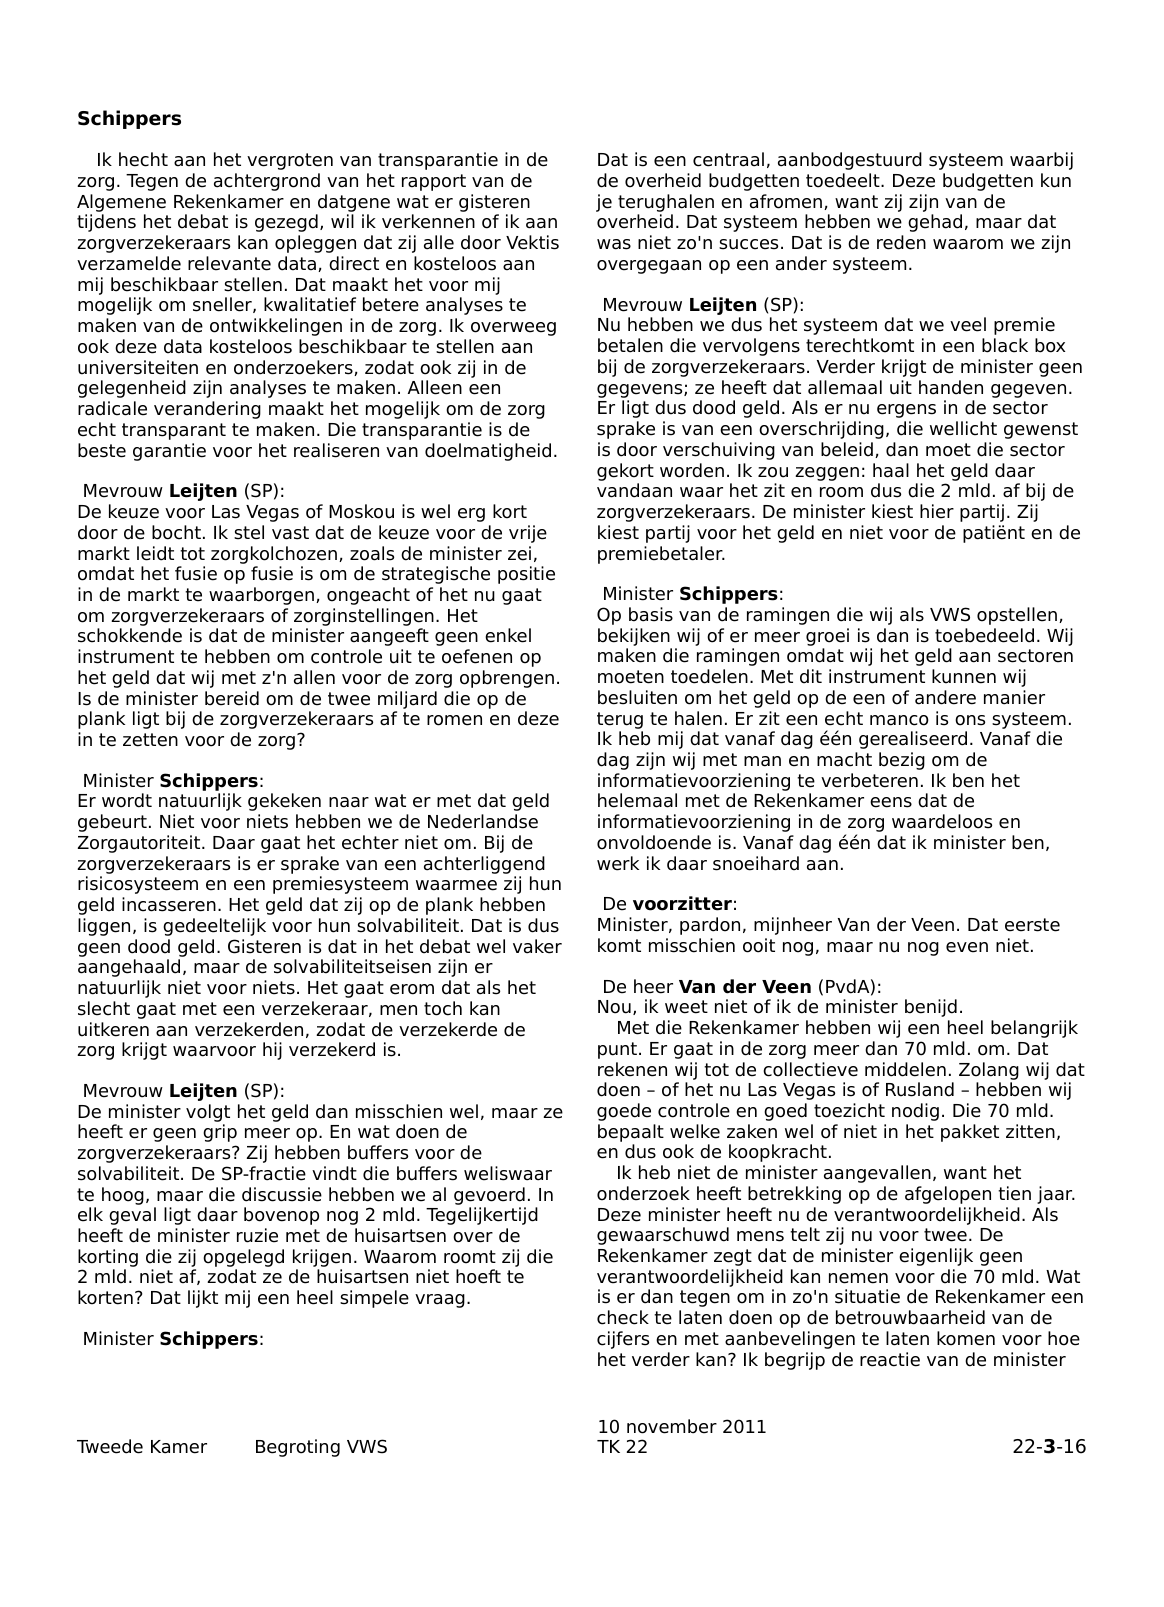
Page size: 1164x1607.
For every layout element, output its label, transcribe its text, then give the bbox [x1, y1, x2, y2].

text De heer Van der Veen (PvdA): [596, 976, 1087, 997]
text De minister volgt het geld dan misschien wel, maar ze heeft er geen grip meer op. En wat doen de zorgverzekeraars? Zij hebben buffers voor de solvabiliteit. De SP-fractie vindt die buffers weliswaar te hoog, maar die discussie hebben we al gevoerd. In elk geval ligt daar bovenop nog 2 mld. Tegelijkertijd heeft de minister ruzie met de huisartsen over de korting die zij opgelegd krijgen. Waarom roomt zij die 2 mld. niet af, zodat ze de huisartsen niet hoeft te korten? Dat lijkt mij een heel simpele vraag. [77, 1102, 567, 1309]
text Minister Schippers: [77, 1329, 567, 1349]
text Ik heb niet de minister aangevallen, want het onderzoek heeft betrekking op de afgelopen tien jaar. Deze minister heeft nu de verantwoordelijkheid. Als gewaarschuwd mens telt zij nu voor twee. De Rekenkamer zegt dat de minister eigenlijk geen verantwoordelijkheid kan nemen voor die 70 mld. Wat is er dan tegen om in zo'n situatie de Rekenkamer een check te laten doen op de betrouwbaarheid van de cijfers en met aanbevelingen te laten komen voor hoe het verder kan? Ik begrijp de reactie van de minister [596, 1163, 1087, 1370]
text Nou, ik weet niet of ik de minister benijd. [596, 997, 1087, 1018]
text Mevrouw Leijten (SP): [77, 481, 567, 502]
text Mevrouw Leijten (SP): [596, 294, 1087, 315]
text Dat is een centraal, aanbodgestuurd systeem waarbij de overheid budgetten toedeelt. Deze budgetten kun je terughalen en afromen, want zij zijn van de overheid. Dat systeem hebben we gehad, maar dat was niet zo'n succes. Dat is de reden waarom we zijn overgegaan op een ander systeem. [596, 150, 1087, 274]
text Met die Rekenkamer hebben wij een heel belangrijk punt. Er gaat in de zorg meer dan 70 mld. om. Dat rekenen wij tot de collectieve middelen. Zolang wij dat doen – of het nu Las Vegas is of Rusland – hebben wij goede controle en goed toezicht nodig. Die 70 mld. bepaalt welke zaken wel of niet in het pakket zitten, en dus ook de koopkracht. [596, 1018, 1087, 1163]
text Mevrouw Leijten (SP): [77, 1081, 567, 1102]
text De voorzitter: [596, 894, 1087, 915]
text Ik hecht aan het vergroten van transparantie in de zorg. Tegen de achtergrond van het rapport van de Algemene Rekenkamer en datgene wat er gisteren tijdens het debat is gezegd, wil ik verkennen of ik aan zorgverzekeraars kan opleggen dat zij alle door Vektis verzamelde relevante data, direct en kosteloos aan mij beschikbaar stellen. Dat maakt het voor mij mogelijk om sneller, kwalitatief betere analyses te maken van de ontwikkelingen in de zorg. Ik overweeg ook deze data kosteloos beschikbaar te stellen aan universiteiten en onderzoekers, zodat ook zij in de gelegenheid zijn analyses te maken. Alleen een radicale verandering maakt het mogelijk om de zorg echt transparant te maken. Die transparantie is de beste garantie voor het realiseren van doelmatigheid. [77, 150, 567, 461]
text De keuze voor Las Vegas of Moskou is wel erg kort door de bocht. Ik stel vast dat de keuze voor de vrije markt leidt tot zorgkolchozen, zoals de minister zei, omdat het fusie op fusie is om de strategische positie in de markt te waarborgen, ongeacht of het nu gaat om zorgverzekeraars of zorginstellingen. Het schokkende is dat de minister aangeeft geen enkel instrument te hebben om controle uit te oefenen op het geld dat wij met z'n allen voor de zorg opbrengen. Is de minister bereid om de twee miljard die op de plank ligt bij de zorgverzekeraars af te romen en deze in te zetten voor de zorg? [77, 502, 567, 751]
text Nu hebben we dus het systeem dat we veel premie betalen die vervolgens terechtkomt in een black box bij de zorgverzekeraars. Verder krijgt de minister geen gegevens; ze heeft dat allemaal uit handen gegeven. Er ligt dus dood geld. Als er nu ergens in de sector sprake is van een overschrijding, die wellicht gewenst is door verschuiving van beleid, dan moet die sector gekort worden. Ik zou zeggen: haal het geld daar vandaan waar het zit en room dus die 2 mld. af bij de zorgverzekeraars. De minister kiest hier partij. Zij kiest partij voor het geld en niet voor de patiënt en de premiebetaler. [596, 315, 1087, 564]
text Minister Schippers: [596, 584, 1087, 605]
text Op basis van de ramingen die wij als VWS opstellen, bekijken wij of er meer groei is dan is toebedeeld. Wij maken die ramingen omdat wij het geld aan sectoren moeten toedelen. Met dit instrument kunnen wij besluiten om het geld op de een of andere manier terug te halen. Er zit een echt manco is ons systeem. Ik heb mij dat vanaf dag één gerealiseerd. Vanaf die dag zijn wij met man en macht bezig om de informatievoorziening te verbeteren. Ik ben het helemaal met de Rekenkamer eens dat de informatievoorziening in de zorg waardeloos en onvoldoende is. Vanaf dag één dat ik minister ben, werk ik daar snoeihard aan. [596, 605, 1087, 874]
text Minister Schippers: [77, 771, 567, 791]
text Er wordt natuurlijk gekeken naar wat er met dat geld gebeurt. Niet voor niets hebben we de Nederlandse Zorgautoriteit. Daar gaat het echter niet om. Bij de zorgverzekeraars is er sprake van een achterliggend risicosysteem en een premiesysteem waarmee zij hun geld incasseren. Het geld dat zij op de plank hebben liggen, is gedeeltelijk voor hun solvabiliteit. Dat is dus geen dood geld. Gisteren is dat in het debat wel vaker aangehaald, maar de solvabiliteitseisen zijn er natuurlijk niet voor niets. Het gaat erom dat als het slecht gaat met een verzekeraar, men toch kan uitkeren aan verzekerden, zodat de verzekerde de zorg krijgt waarvoor hij verzekerd is. [77, 791, 567, 1061]
text Minister, pardon, mijnheer Van der Veen. Dat eerste komt misschien ooit nog, maar nu nog even niet. [596, 915, 1087, 956]
